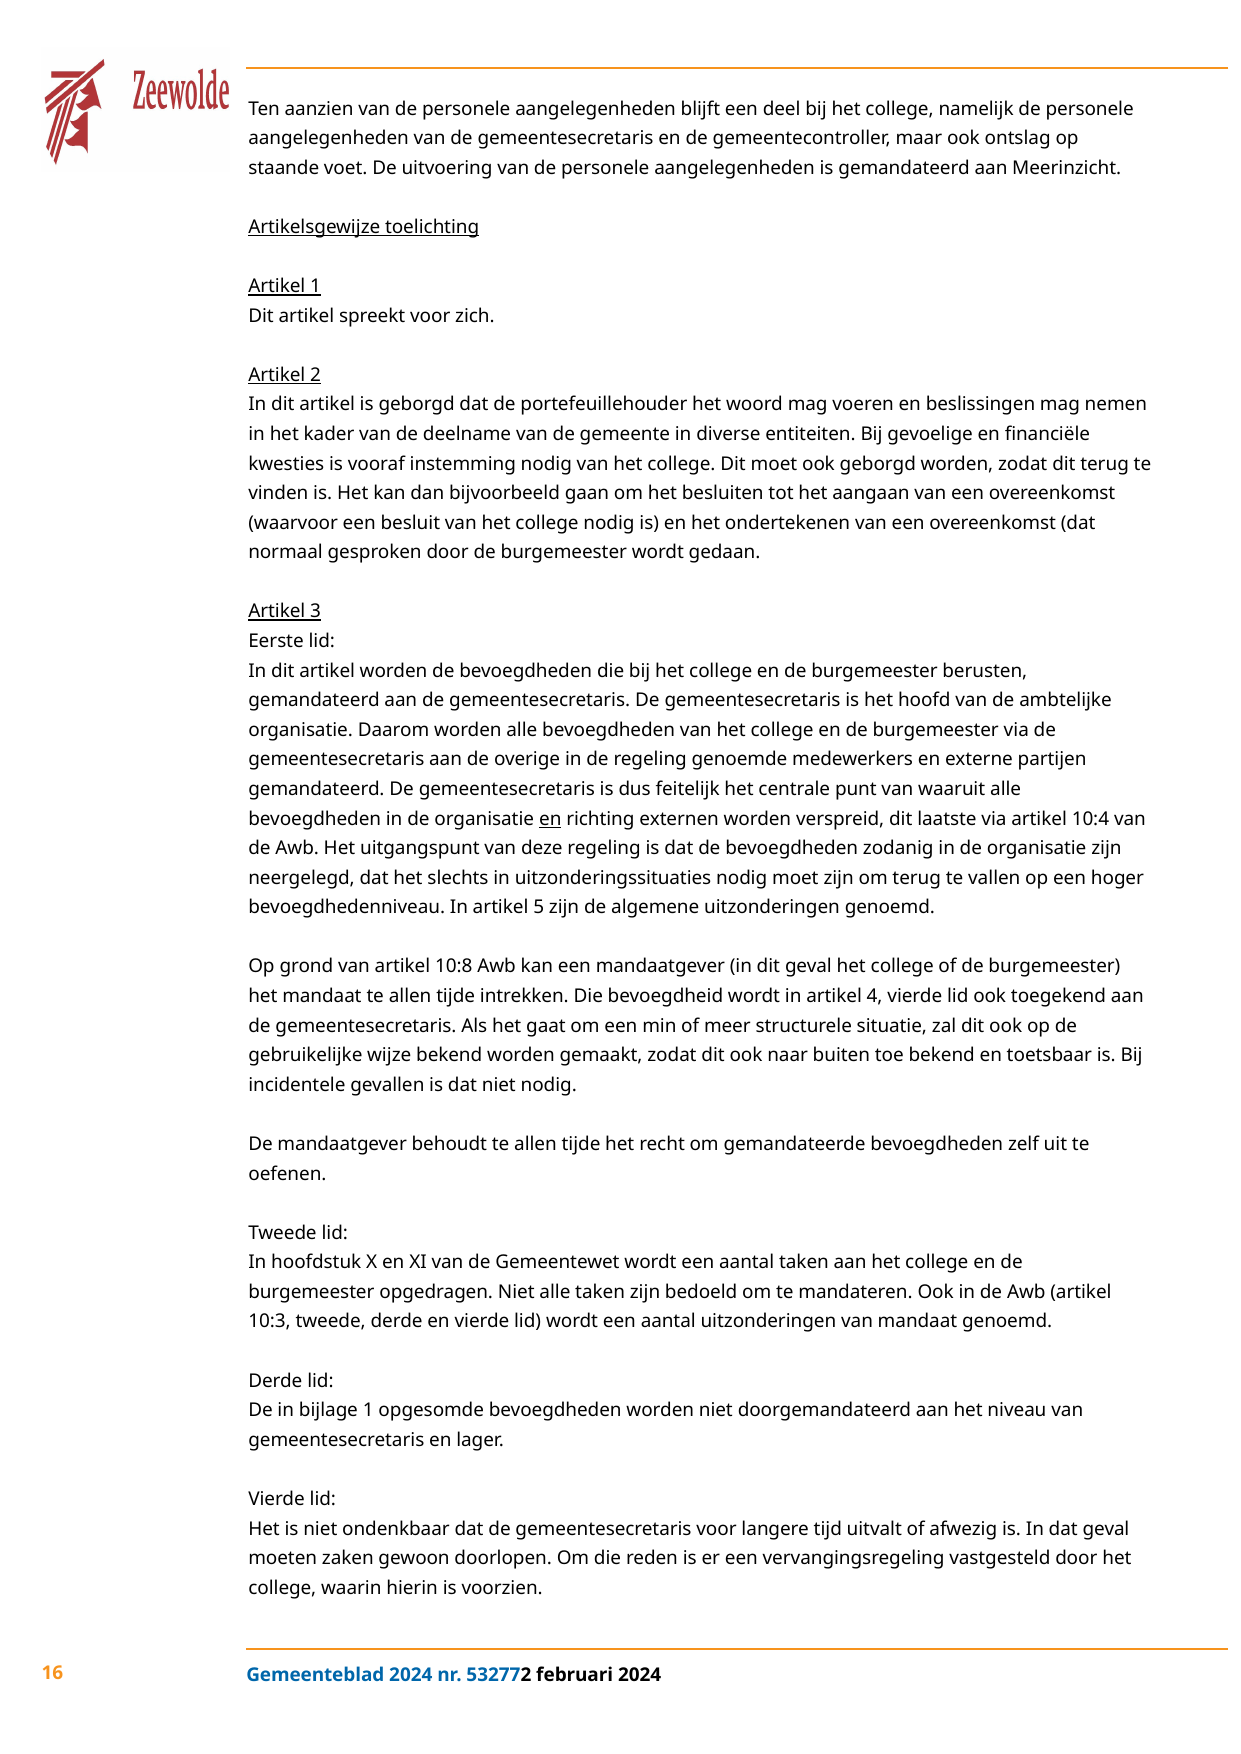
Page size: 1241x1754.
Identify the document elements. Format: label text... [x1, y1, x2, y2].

text De mandaatgever behoudt te allen tijde het recht om gemandateerde bevoegdheden zelf uit te oefenen. [248, 1130, 1152, 1186]
text De in bijlage 1 opgesomde bevoegdheden worden niet doorgemandateerd aan het niveau van gemeentesecretaris en lager. [248, 1396, 1152, 1452]
picture [41, 47, 231, 172]
text Het is niet ondenkbaar dat de gemeentesecretaris voor langere tijd uitvalt of afwezig is. In dat geval moeten zaken gewoon doorlopen. Om die reden is er een vervangingsregeling vastgesteld door het college, waarin hierin is voorzien. [248, 1515, 1152, 1600]
text In hoofdstuk X en XI van de Gemeentewet wordt een aantal taken aan het college en de burgemeester opgedragen. Niet alle taken zijn bedoeld om te mandateren. Ook in de Awb (artikel 10:3, tweede, derde en vierde lid) wordt een aantal uitzonderingen van mandaat genoemd. [248, 1248, 1152, 1333]
text Vierde lid: [248, 1485, 1152, 1511]
text Op grond van artikel 10:8 Awb kan een mandaatgever (in dit geval het college of de burgemeester) het mandaat te allen tijde intrekken. Die bevoegdheid wordt in artikel 4, vierde lid ook toegekend aan de gemeentesecretaris. Als het gaat om een min of meer structurele situatie, zal dit ook op de gebruikelijke wijze bekend worden gemaakt, zodat dit ook naar buiten toe bekend en toetsbaar is. Bij incidentele gevallen is dat niet nodig. [248, 953, 1152, 1097]
text Ten aanzien van de personele aangelegenheden blijft een deel bij het college, namelijk de personele aangelegenheden van de gemeentesecretaris en de gemeentecontroller, maar ook ontslag op staande voet. De uitvoering van de personele aangelegenheden is gemandateerd aan Meerinzicht. [248, 95, 1152, 180]
text Artikel 1 [248, 272, 1152, 298]
text Eerste lid: [248, 627, 1152, 653]
text Dit artikel spreekt voor zich. [248, 302, 1152, 328]
text Artikel 3 [248, 598, 1152, 623]
text Derde lid: [248, 1367, 1152, 1393]
text In dit artikel is geborgd dat de portefeuillehouder het woord mag voeren en beslissingen mag nemen in het kader van de deelname van de gemeente in diverse entiteiten. Bij gevoelige en financiële kwesties is vooraf instemming nodig van het college. Dit moet ook geborgd worden, zodat dit terug te vinden is. Het kan dan bijvoorbeeld gaan om het besluiten tot het aangaan van een overeenkomst (waarvoor een besluit van het college nodig is) en het ondertekenen van een overeenkomst (dat normaal gesproken door de burgemeester wordt gedaan. [248, 391, 1152, 564]
text In dit artikel worden de bevoegdheden die bij het college en de burgemeester berusten, gemandateerd aan de gemeentesecretaris. De gemeentesecretaris is het hoofd van de ambtelijke organisatie. Daarom worden alle bevoegdheden van het college en de burgemeester via de gemeentesecretaris aan de overige in de regeling genoemde medewerkers en externe partijen gemandateerd. De gemeentesecretaris is dus feitelijk het centrale punt van waaruit alle bevoegdheden in de organisatie en richting externen worden verspreid, dit laatste via artikel 10:4 van de Awb. Het uitgangspunt van deze regeling is dat de bevoegdheden zodanig in de organisatie zijn neergelegd, dat het slechts in uitzonderingssituaties nodig moet zijn om terug te vallen op een hoger bevoegdhedenniveau. In artikel 5 zijn de algemene uitzonderingen genoemd. [248, 657, 1152, 919]
text Artikel 2 [248, 361, 1152, 387]
text Artikelsgewijze toelichting [248, 213, 1152, 239]
text Tweede lid: [248, 1219, 1152, 1245]
